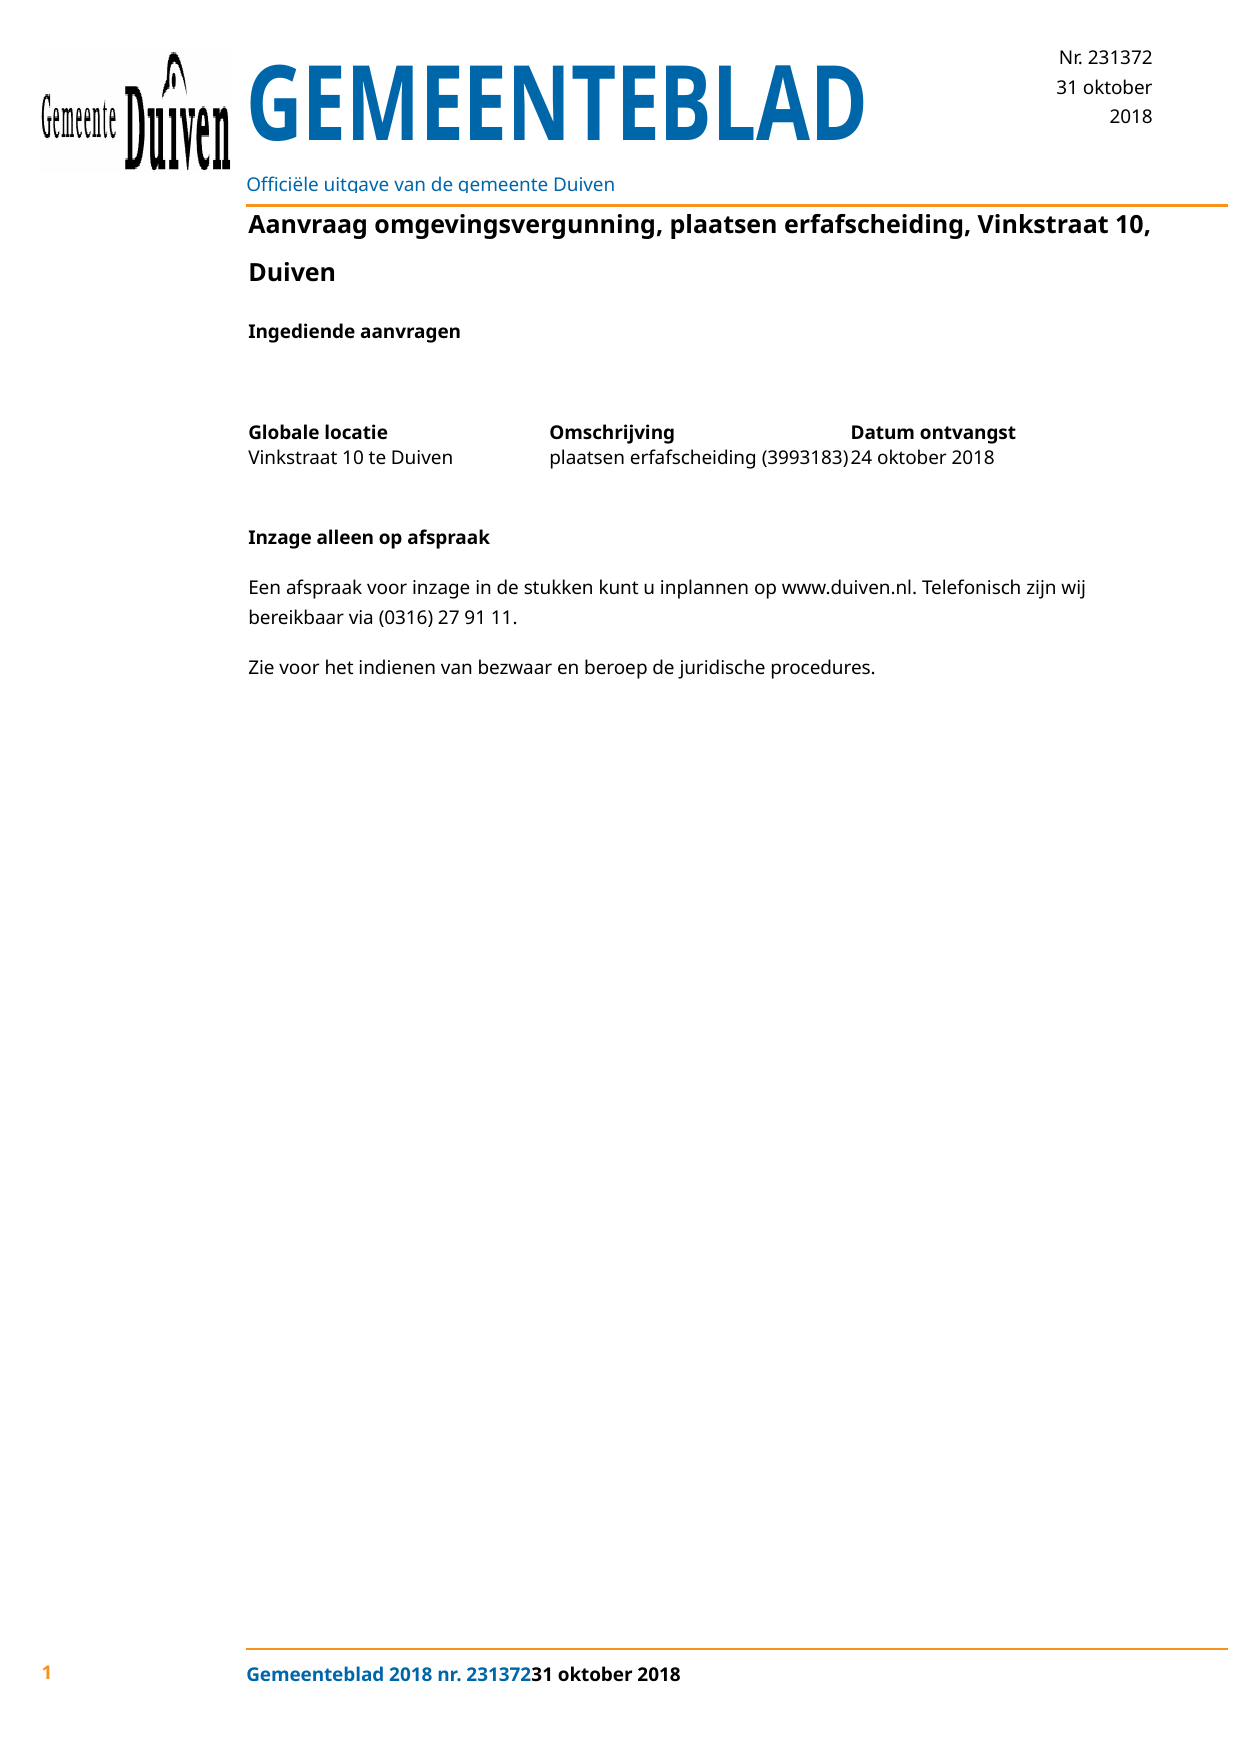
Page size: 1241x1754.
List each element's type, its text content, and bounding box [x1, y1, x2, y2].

table_cell 24 oktober 2018 [850, 445, 1152, 470]
text Inzage alleen op afspraak [248, 524, 1152, 550]
text Een afspraak voor inzage in de stukken kunt u inplannen op www.duiven.nl. Telefonisch zijn wij bereikbaar via (0316) 27 91 11. [248, 574, 1152, 630]
picture [41, 47, 231, 172]
text Aanvraag omgevingsvergunning, plaatsen erfafscheiding, Vinkstraat 10, Duiven [248, 207, 1152, 288]
text Zie voor het indienen van bezwaar en beroep de juridische procedures. [248, 654, 1152, 680]
table_header Globale locatie [248, 419, 549, 444]
table_cell Vinkstraat 10 te Duiven [248, 445, 549, 470]
table_header Datum ontvangst [850, 419, 1152, 444]
table_header Omschrijving [549, 419, 850, 444]
text Ingediende aanvragen [248, 318, 1152, 344]
table_cell plaatsen erfafscheiding (3993183) [549, 445, 850, 470]
